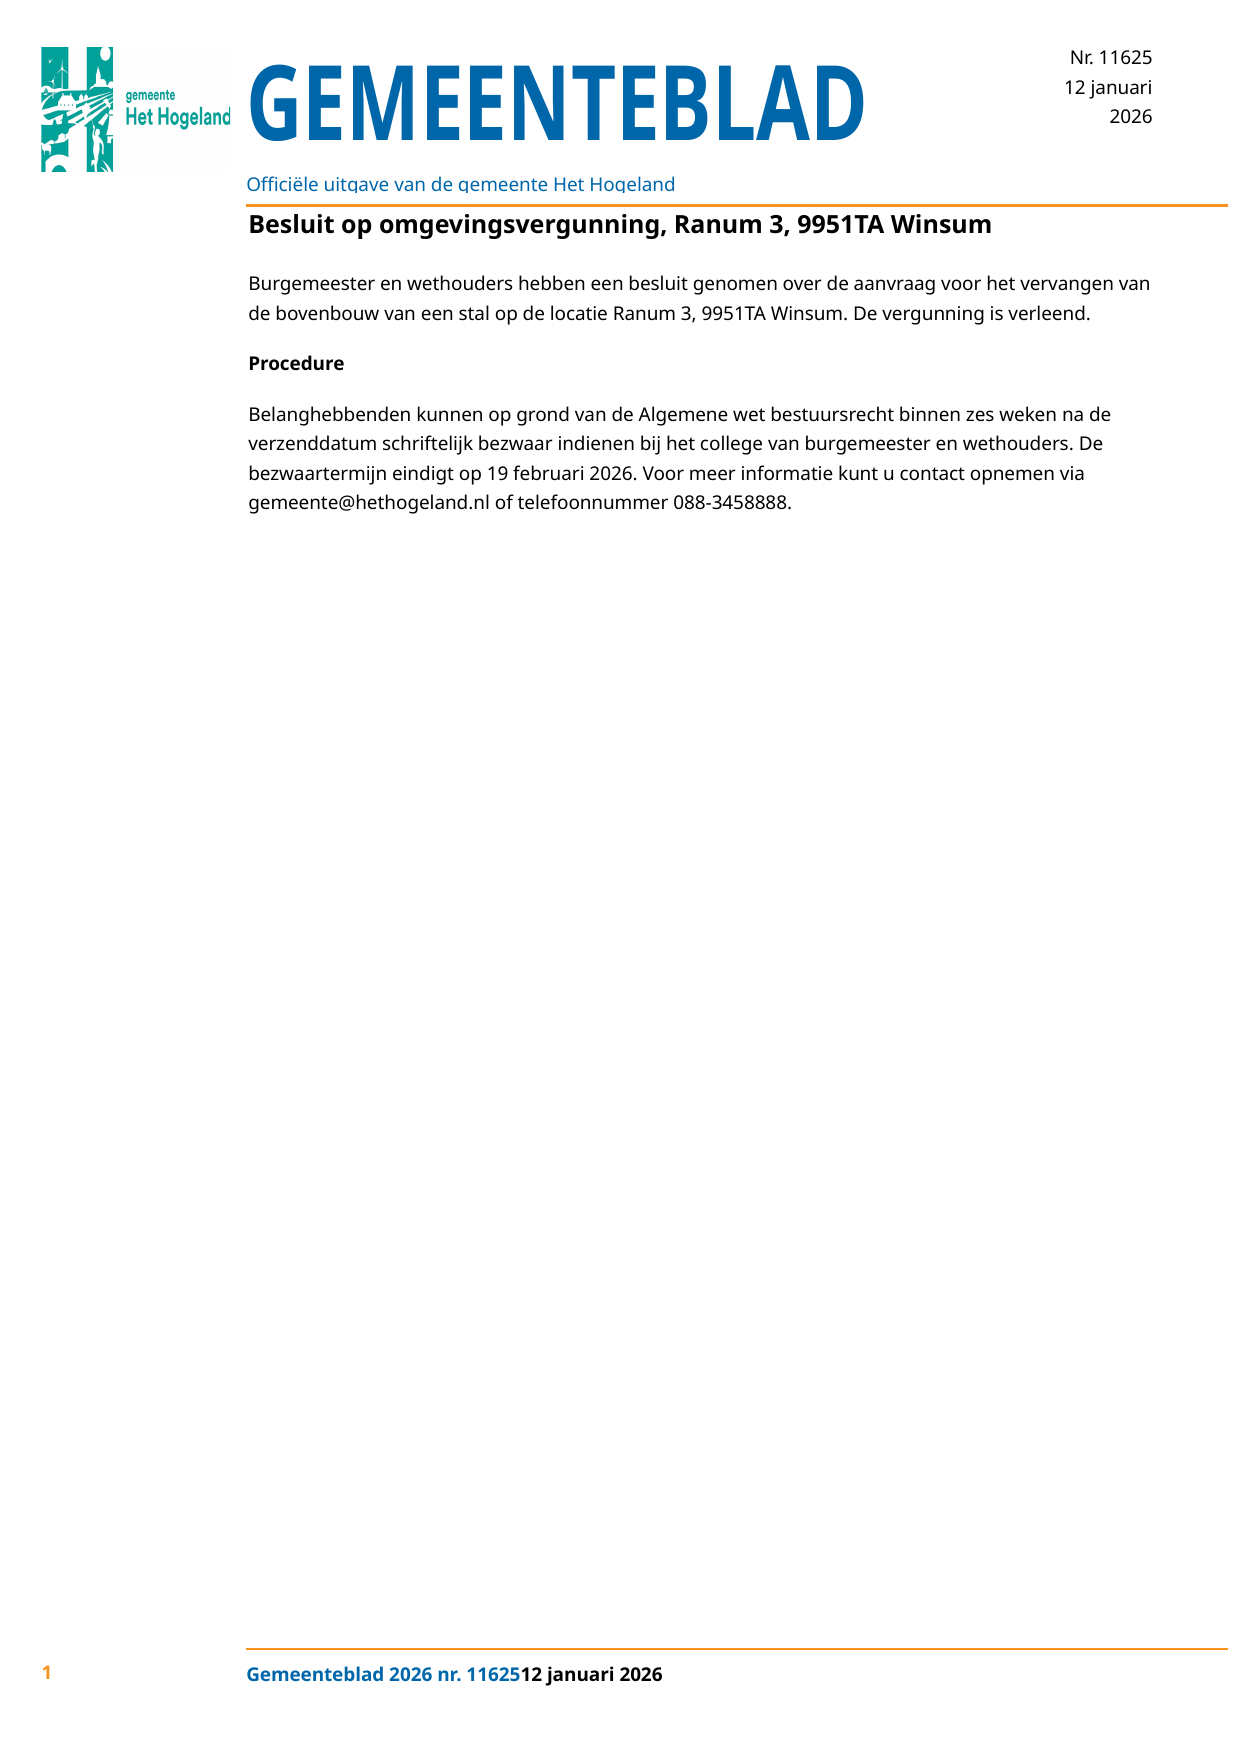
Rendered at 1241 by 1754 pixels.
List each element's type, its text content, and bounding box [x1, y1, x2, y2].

text Burgemeester en wethouders hebben een besluit genomen over de aanvraag voor het vervangen van de bovenbouw van een stal op de locatie Ranum 3, 9951TA Winsum. De vergunning is verleend. [248, 270, 1152, 326]
text Procedure [248, 350, 1152, 376]
text Belanghebbenden kunnen op grond van de Algemene wet bestuursrecht binnen zes weken na de verzenddatum schriftelijk bezwaar indienen bij het college van burgemeester en wethouders. De bezwaartermijn eindigt op 19 februari 2026. Voor meer informatie kunt u contact opnemen via gemeente@hethogeland.nl of telefoonnummer 088-3458888. [248, 401, 1152, 515]
picture [41, 47, 231, 172]
text Besluit op omgevingsvergunning, Ranum 3, 9951TA Winsum [248, 207, 1152, 241]
